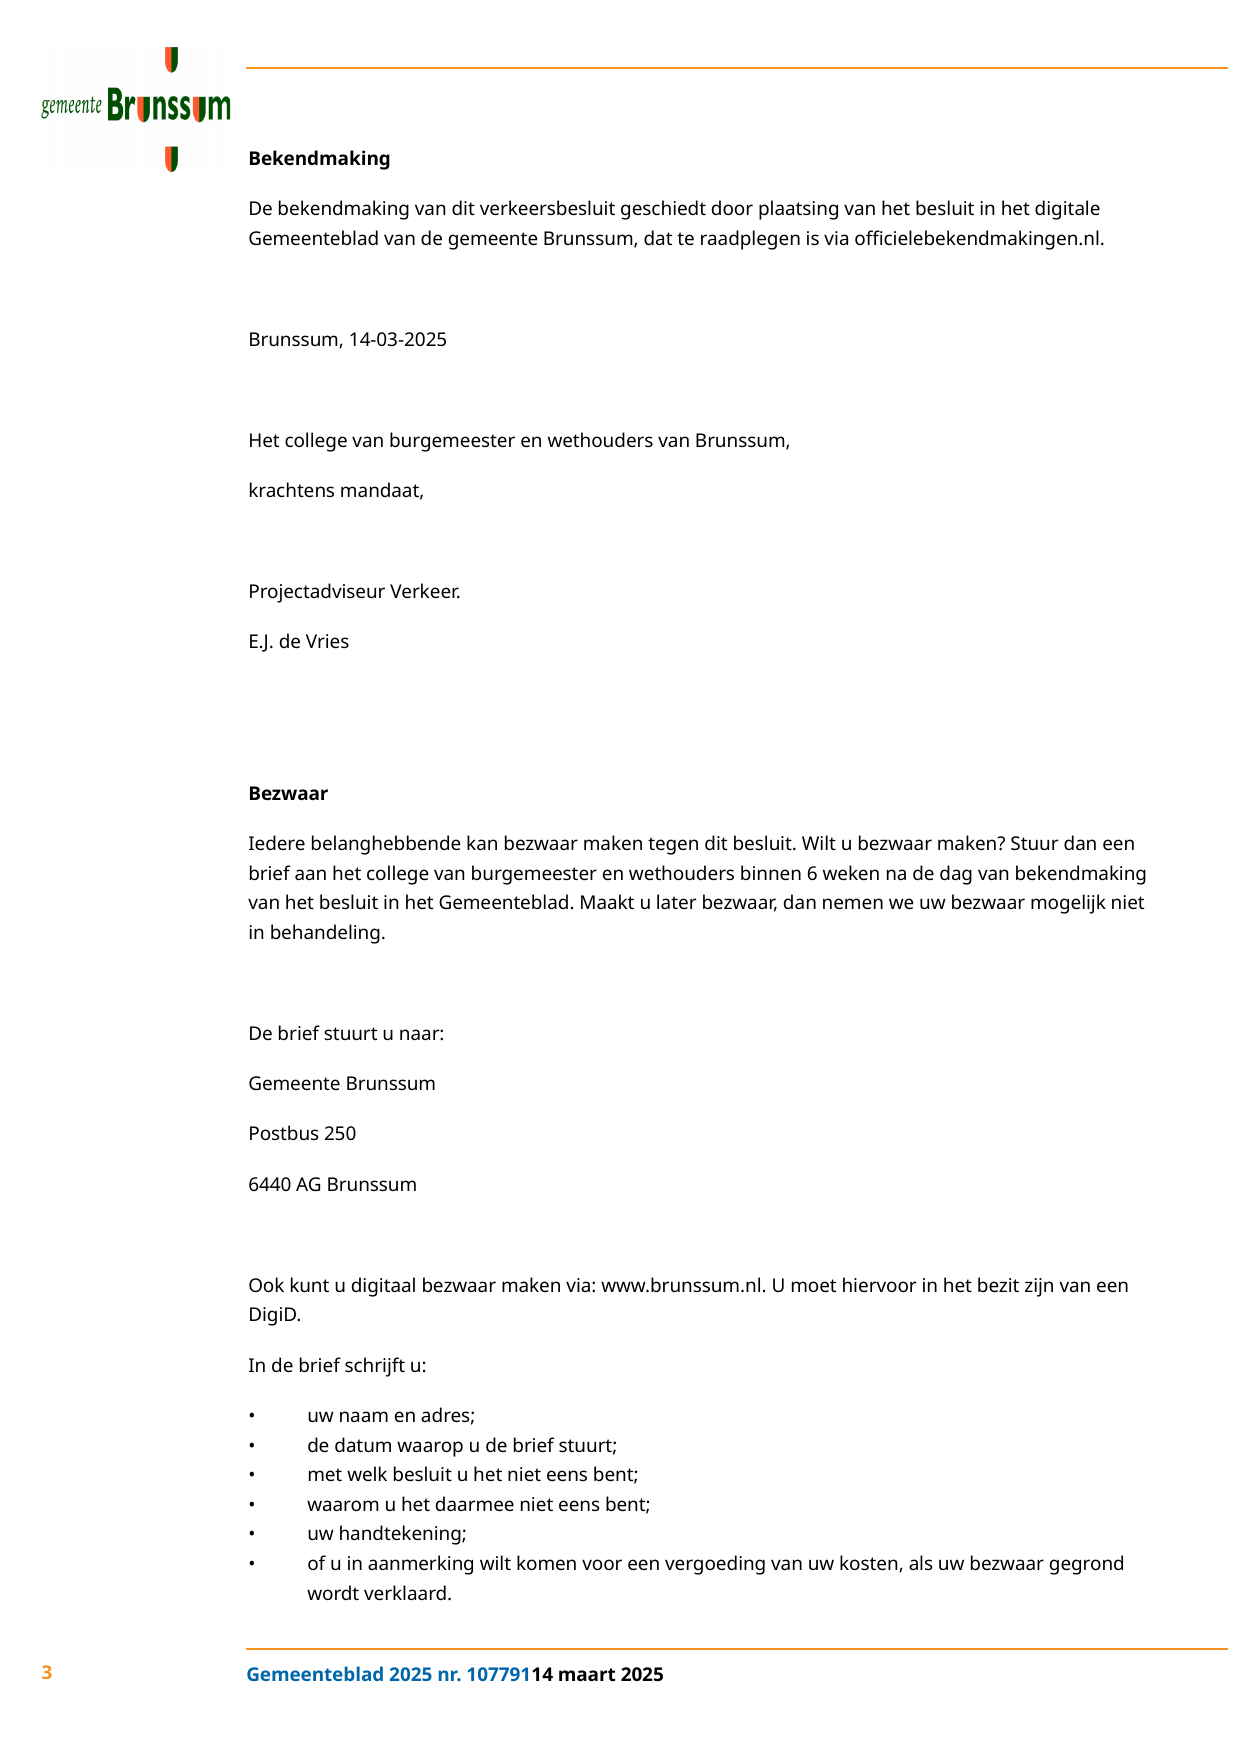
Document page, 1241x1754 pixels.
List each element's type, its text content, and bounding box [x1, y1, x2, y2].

list uw naam en adres; [248, 1402, 1152, 1428]
text De bekendmaking van dit verkeersbesluit geschiedt door plaatsing van het besluit in het digitale Gemeenteblad van de gemeente Brunssum, dat te raadplegen is via officielebekendmakingen.nl. [248, 196, 1152, 251]
text Iedere belanghebbende kan bezwaar maken tegen dit besluit. Wilt u bezwaar maken? Stuur dan een brief aan het college van burgemeester en wethouders binnen 6 weken na de dag van bekendmaking van het besluit in het Gemeenteblad. Maakt u later bezwaar, dan nemen we uw bezwaar mogelijk niet in behandeling. [248, 830, 1152, 945]
list met welk besluit u het niet eens bent; [248, 1461, 1152, 1487]
text In de brief schrijft u: [248, 1352, 1152, 1378]
list waarom u het daarmee niet eens bent; [248, 1491, 1152, 1517]
text Projectadviseur Verkeer. [248, 578, 1152, 604]
text 6440 AG Brunssum [248, 1171, 1152, 1197]
text Bezwaar [248, 780, 1152, 806]
picture [41, 47, 231, 172]
text Brunssum, 14-03-2025 [248, 326, 1152, 352]
text Bekendmaking [248, 145, 1152, 171]
text Het college van burgemeester en wethouders van Brunssum, [248, 427, 1152, 453]
text Ook kunt u digitaal bezwaar maken via: www.brunssum.nl. U moet hiervoor in het bezit zijn van een DigiD. [248, 1272, 1152, 1327]
text E.J. de Vries [248, 628, 1152, 654]
list de datum waarop u de brief stuurt; [248, 1432, 1152, 1458]
list of u in aanmerking wilt komen voor een vergoeding van uw kosten, als uw bezwaar gegrond wordt verklaard. [248, 1550, 1152, 1606]
text Postbus 250 [248, 1121, 1152, 1146]
text krachtens mandaat, [248, 477, 1152, 503]
text De brief stuurt u naar: [248, 1020, 1152, 1046]
list uw handtekening; [248, 1521, 1152, 1546]
text Gemeente Brunssum [248, 1070, 1152, 1096]
